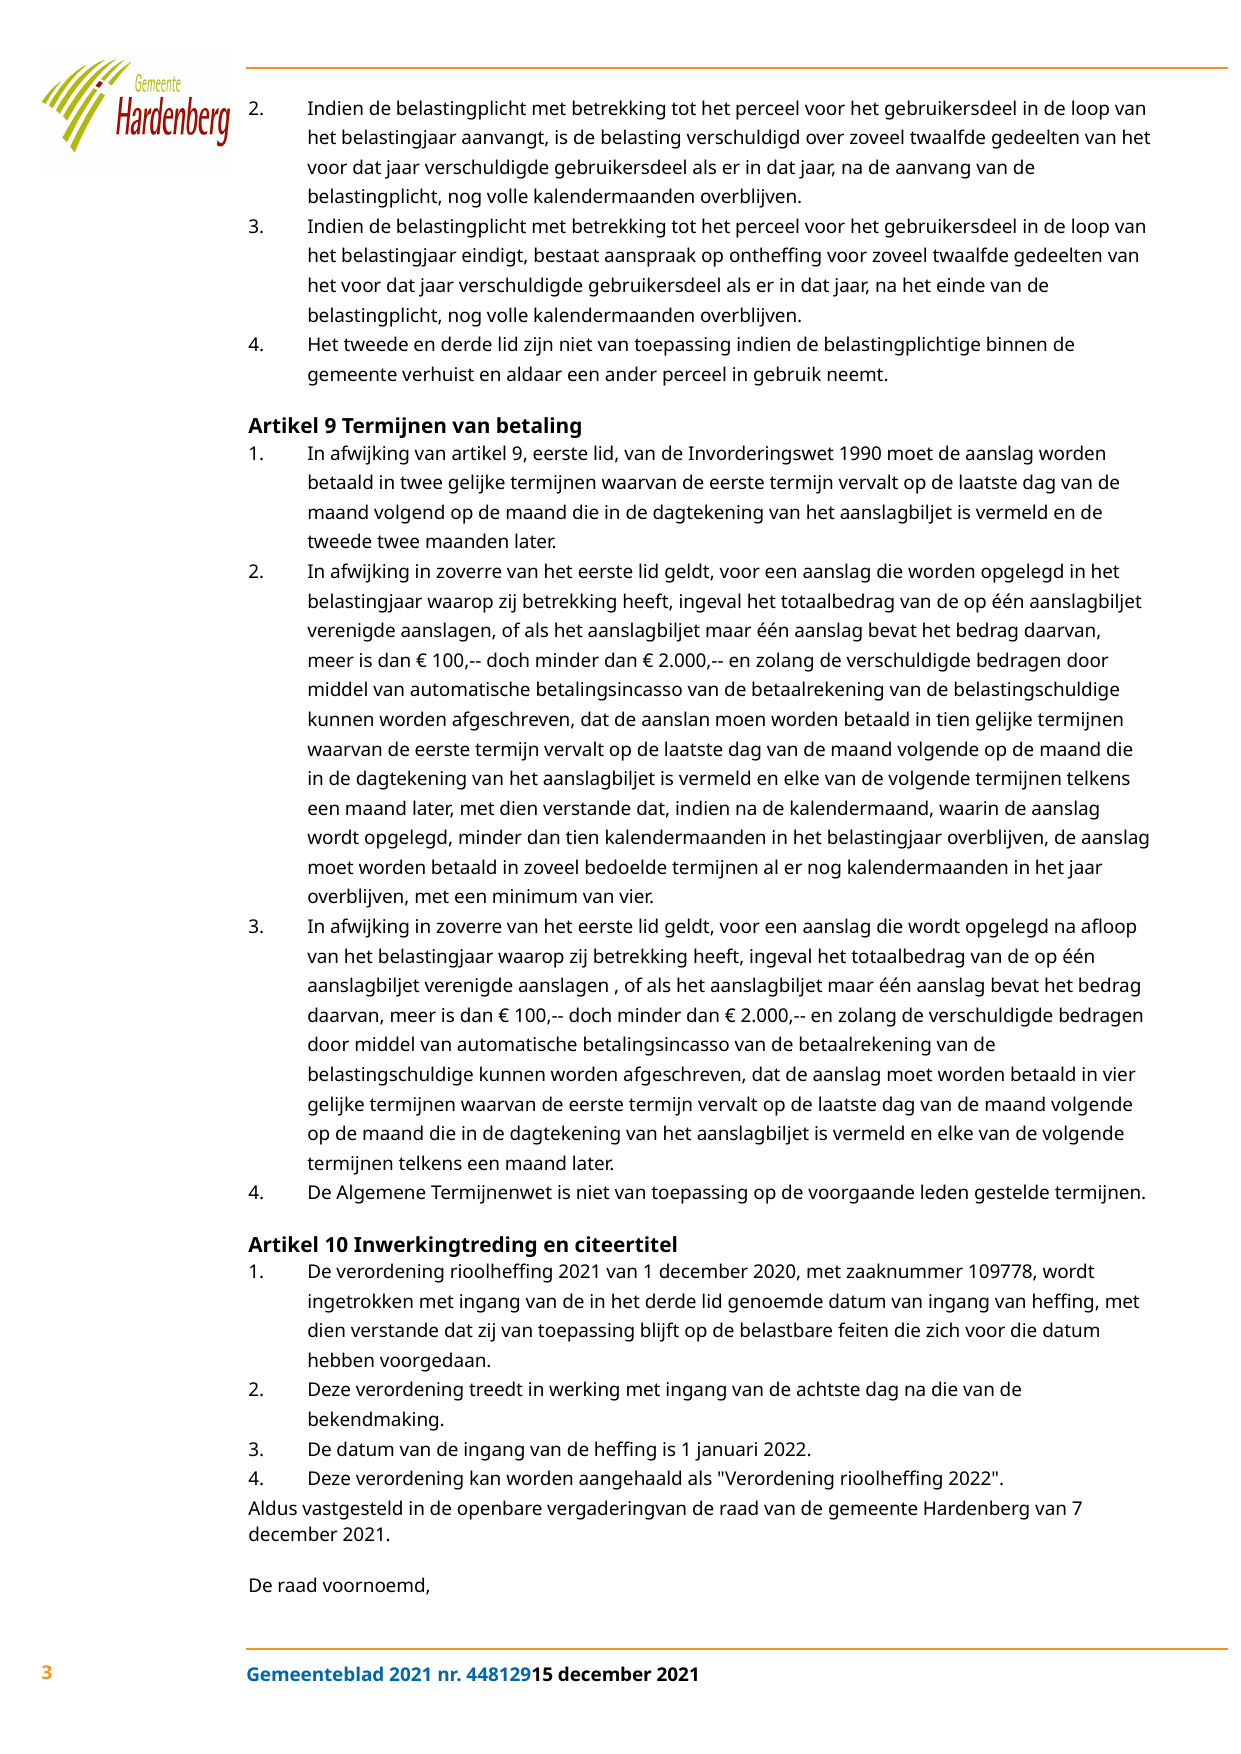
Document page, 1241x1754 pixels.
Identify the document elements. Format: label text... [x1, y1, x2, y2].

list De verordening rioolheffing 2021 van 1 december 2020, met zaaknummer 109778, wordt ingetrokken met ingang van de in het derde lid genoemde datum van ingang van heffing, met dien verstande dat zij van toepassing blijft op de belastbare feiten die zich voor die datum hebben voorgedaan. [248, 1258, 1152, 1373]
text Artikel 10 Inwerkingtreding en citeertitel [248, 1230, 1152, 1258]
list Indien de belastingplicht met betrekking tot het perceel voor het gebruikersdeel in de loop van het belastingjaar eindigt, bestaat aanspraak op ontheffing voor zoveel twaalfde gedeelten van het voor dat jaar verschuldigde gebruikersdeel als er in dat jaar, na het einde van de belastingplicht, nog volle kalendermaanden overblijven. [248, 213, 1152, 328]
list Deze verordening treedt in werking met ingang van de achtste dag na die van de bekendmaking. [248, 1377, 1152, 1432]
text Artikel 9 Termijnen van betaling [248, 411, 1152, 440]
list In afwijking in zoverre van het eerste lid geldt, voor een aanslag die wordt opgelegd na afloop van het belastingjaar waarop zij betrekking heeft, ingeval het totaalbedrag van de op één aanslagbiljet verenigde aanslagen , of als het aanslagbiljet maar één aanslag bevat het bedrag daarvan, meer is dan € 100,-- doch minder dan € 2.000,-- en zolang de verschuldigde bedragen door middel van automatische betalingsincasso van de betaalrekening van de belastingschuldige kunnen worden afgeschreven, dat de aanslag moet worden betaald in vier gelijke termijnen waarvan de eerste termijn vervalt op de laatste dag van de maand volgende op de maand die in de dagtekening van het aanslagbiljet is vermeld en elke van de volgende termijnen telkens een maand later. [248, 913, 1152, 1176]
list Deze verordening kan worden aangehaald als "Verordening rioolheffing 2022". [248, 1465, 1152, 1491]
list Indien de belastingplicht met betrekking tot het perceel voor het gebruikersdeel in de loop van het belastingjaar aanvangt, is de belasting verschuldigd over zoveel twaalfde gedeelten van het voor dat jaar verschuldigde gebruikersdeel als er in dat jaar, na de aanvang van de belastingplicht, nog volle kalendermaanden overblijven. [248, 95, 1152, 209]
list De Algemene Termijnenwet is niet van toepassing op de voorgaande leden gestelde termijnen. [248, 1179, 1152, 1205]
text Aldus vastgesteld in de openbare vergaderingvan de raad van de gemeente Hardenberg van 7 december 2021. [248, 1495, 1152, 1546]
picture [41, 47, 231, 172]
list De datum van de ingang van de heffing is 1 januari 2022. [248, 1436, 1152, 1462]
list In afwijking van artikel 9, eerste lid, van de Invorderingswet 1990 moet de aanslag worden betaald in twee gelijke termijnen waarvan de eerste termijn vervalt op de laatste dag van de maand volgend op de maand die in de dagtekening van het aanslagbiljet is vermeld en de tweede twee maanden later. [248, 440, 1152, 554]
list Het tweede en derde lid zijn niet van toepassing indien de belastingplichtige binnen de gemeente verhuist en aldaar een ander perceel in gebruik neemt. [248, 331, 1152, 387]
list In afwijking in zoverre van het eerste lid geldt, voor een aanslag die worden opgelegd in het belastingjaar waarop zij betrekking heeft, ingeval het totaalbedrag van de op één aanslagbiljet verenigde aanslagen, of als het aanslagbiljet maar één aanslag bevat het bedrag daarvan, meer is dan € 100,-- doch minder dan € 2.000,-- en zolang de verschuldigde bedragen door middel van automatische betalingsincasso van de betaalrekening van de belastingschuldige kunnen worden afgeschreven, dat de aanslan moen worden betaald in tien gelijke termijnen waarvan de eerste termijn vervalt op de laatste dag van de maand volgende op de maand die in de dagtekening van het aanslagbiljet is vermeld en elke van de volgende termijnen telkens een maand later, met dien verstande dat, indien na de kalendermaand, waarin de aanslag wordt opgelegd, minder dan tien kalendermaanden in het belastingjaar overblijven, de aanslag moet worden betaald in zoveel bedoelde termijnen al er nog kalendermaanden in het jaar overblijven, met een minimum van vier. [248, 558, 1152, 909]
text De raad voornoemd, [248, 1572, 1152, 1598]
